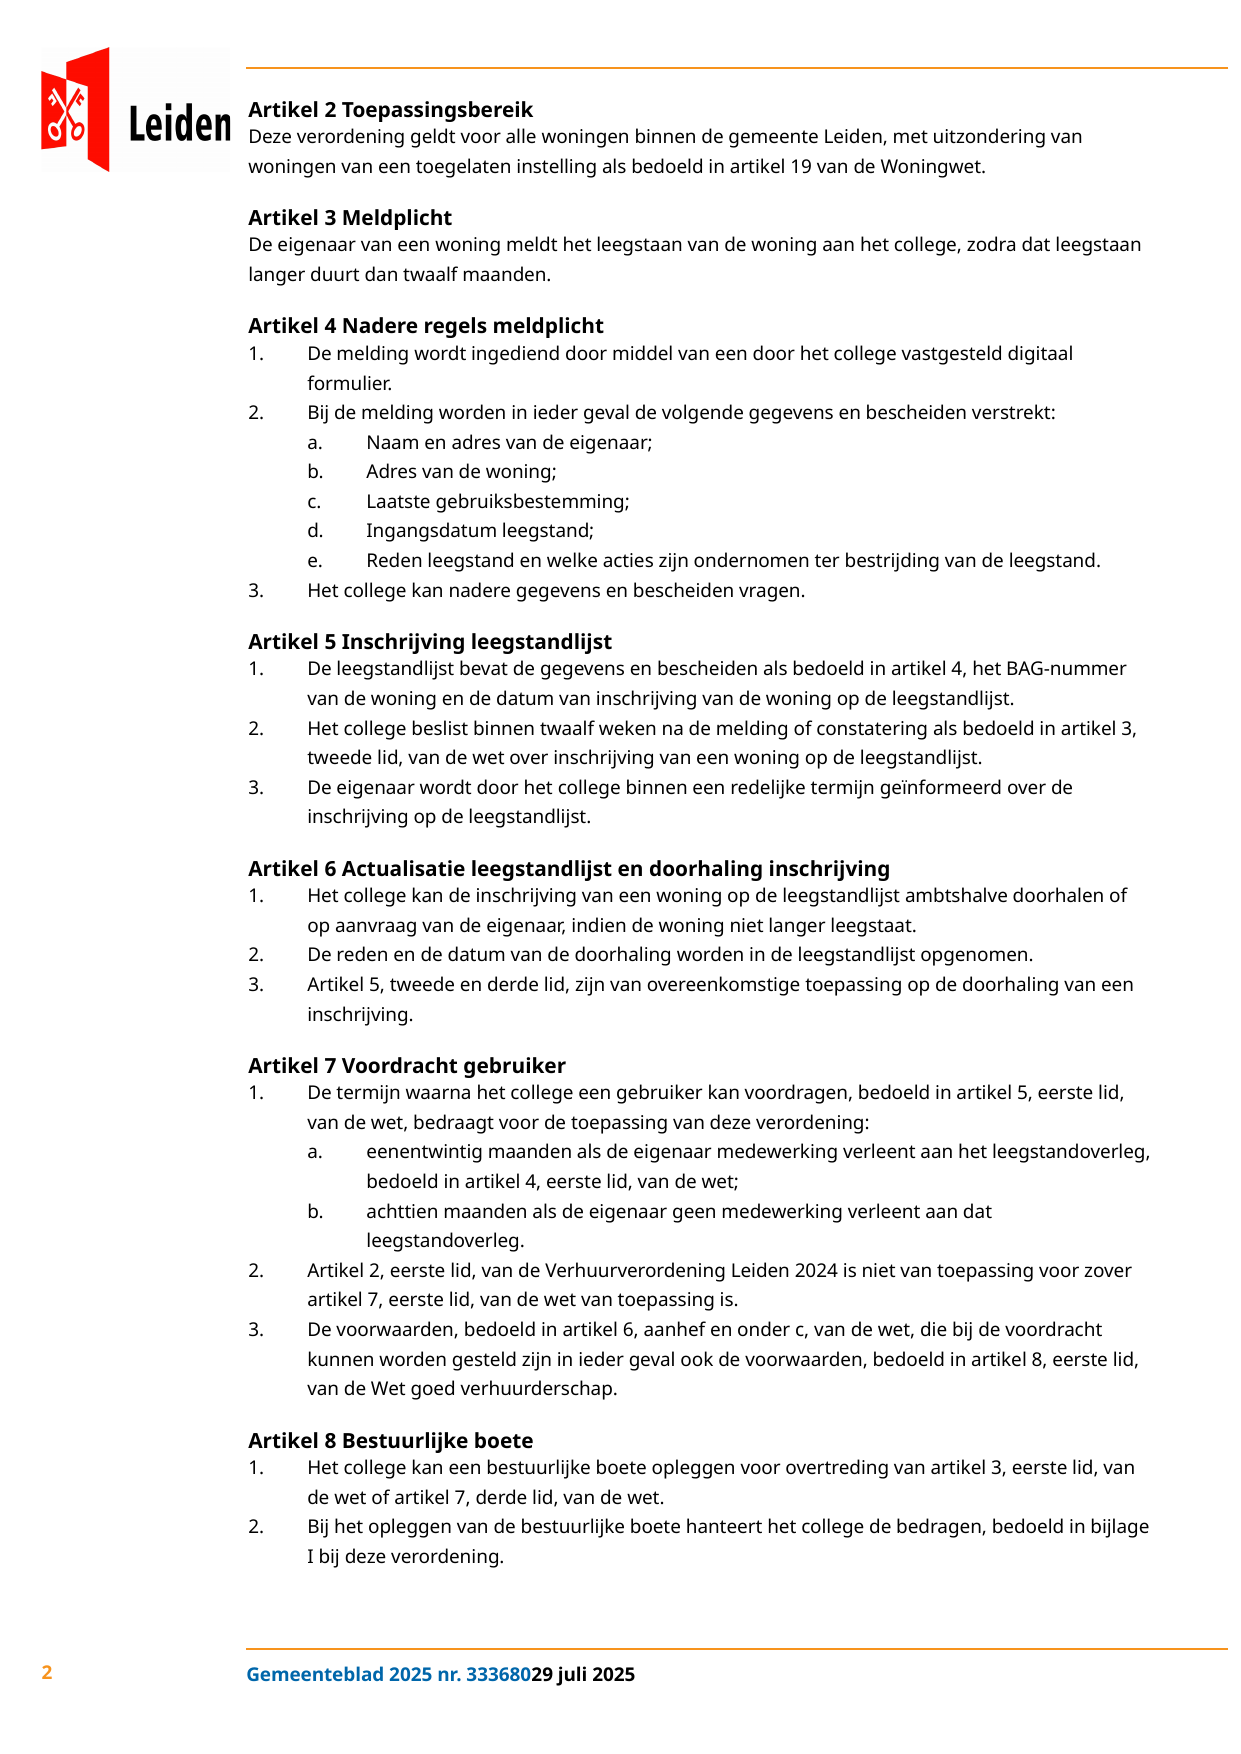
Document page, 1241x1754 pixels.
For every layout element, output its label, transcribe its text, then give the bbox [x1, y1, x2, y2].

list Het college kan nadere gegevens en bescheiden vragen. [248, 577, 1152, 602]
list Artikel 5, tweede en derde lid, zijn van overeenkomstige toepassing op de doorhaling van een inschrijving. [248, 971, 1152, 1026]
list De leegstandlijst bevat de gegevens en bescheiden als bedoeld in artikel 4, het BAG-nummer van de woning en de datum van inschrijving van de woning op de leegstandlijst. [248, 656, 1152, 711]
list De reden en de datum van de doorhaling worden in de leegstandlijst opgenomen. [248, 942, 1152, 967]
list Artikel 2, eerste lid, van de Verhuurverordening Leiden 2024 is niet van toepassing voor zover artikel 7, eerste lid, van de wet van toepassing is. [248, 1257, 1152, 1312]
list De eigenaar wordt door het college binnen een redelijke termijn geïnformeerd over de inschrijving op de leegstandlijst. [248, 774, 1152, 829]
list eenentwintig maanden als de eigenaar medewerking verleent aan het leegstandoverleg, bedoeld in artikel 4, eerste lid, van de wet; [307, 1139, 1152, 1194]
list Reden leegstand en welke acties zijn ondernomen ter bestrijding van de leegstand. [307, 547, 1152, 573]
list Naam en adres van de eigenaar; [307, 429, 1152, 454]
text Artikel 6 Actualisatie leegstandlijst en doorhaling inschrijving [248, 854, 1152, 882]
text De eigenaar van een woning meldt het leegstaan van de woning aan het college, zodra dat leegstaan langer duurt dan twaalf maanden. [248, 232, 1152, 287]
list De melding wordt ingediend door middel van een door het college vastgesteld digitaal formulier. [248, 340, 1152, 395]
text Deze verordening geldt voor alle woningen binnen de gemeente Leiden, met uitzondering van woningen van een toegelaten instelling als bedoeld in artikel 19 van de Woningwet. [248, 123, 1152, 178]
text Artikel 3 Meldplicht [248, 203, 1152, 232]
list Bij de melding worden in ieder geval de volgende gegevens en bescheiden verstrekt: [248, 399, 1152, 425]
list achttien maanden als de eigenaar geen medewerking verleent aan dat leegstandoverleg. [307, 1198, 1152, 1253]
text Artikel 5 Inschrijving leegstandlijst [248, 627, 1152, 656]
text Artikel 8 Bestuurlijke boete [248, 1426, 1152, 1454]
picture [41, 47, 231, 172]
text Artikel 7 Voordracht gebruiker [248, 1051, 1152, 1079]
text Artikel 2 Toepassingsbereik [248, 95, 1152, 123]
list Adres van de woning; [307, 458, 1152, 484]
list De voorwaarden, bedoeld in artikel 6, aanhef en onder c, van de wet, die bij de voordracht kunnen worden gesteld zijn in ieder geval ook de voorwaarden, bedoeld in artikel 8, eerste lid, van de Wet goed verhuurderschap. [248, 1316, 1152, 1401]
list Laatste gebruiksbestemming; [307, 488, 1152, 514]
list Het college kan de inschrijving van een woning op de leegstandlijst ambtshalve doorhalen of op aanvraag van de eigenaar, indien de woning niet langer leegstaat. [248, 882, 1152, 938]
list De termijn waarna het college een gebruiker kan voordragen, bedoeld in artikel 5, eerste lid, van de wet, bedraagt voor de toepassing van deze verordening: [248, 1079, 1152, 1135]
list Ingangsdatum leegstand; [307, 518, 1152, 543]
text Artikel 4 Nadere regels meldplicht [248, 312, 1152, 340]
list Bij het opleggen van de bestuurlijke boete hanteert het college de bedragen, bedoeld in bijlage I bij deze verordening. [248, 1513, 1152, 1569]
list Het college beslist binnen twaalf weken na de melding of constatering als bedoeld in artikel 3, tweede lid, van de wet over inschrijving van een woning op de leegstandlijst. [248, 715, 1152, 770]
list Het college kan een bestuurlijke boete opleggen voor overtreding van artikel 3, eerste lid, van de wet of artikel 7, derde lid, van de wet. [248, 1454, 1152, 1509]
